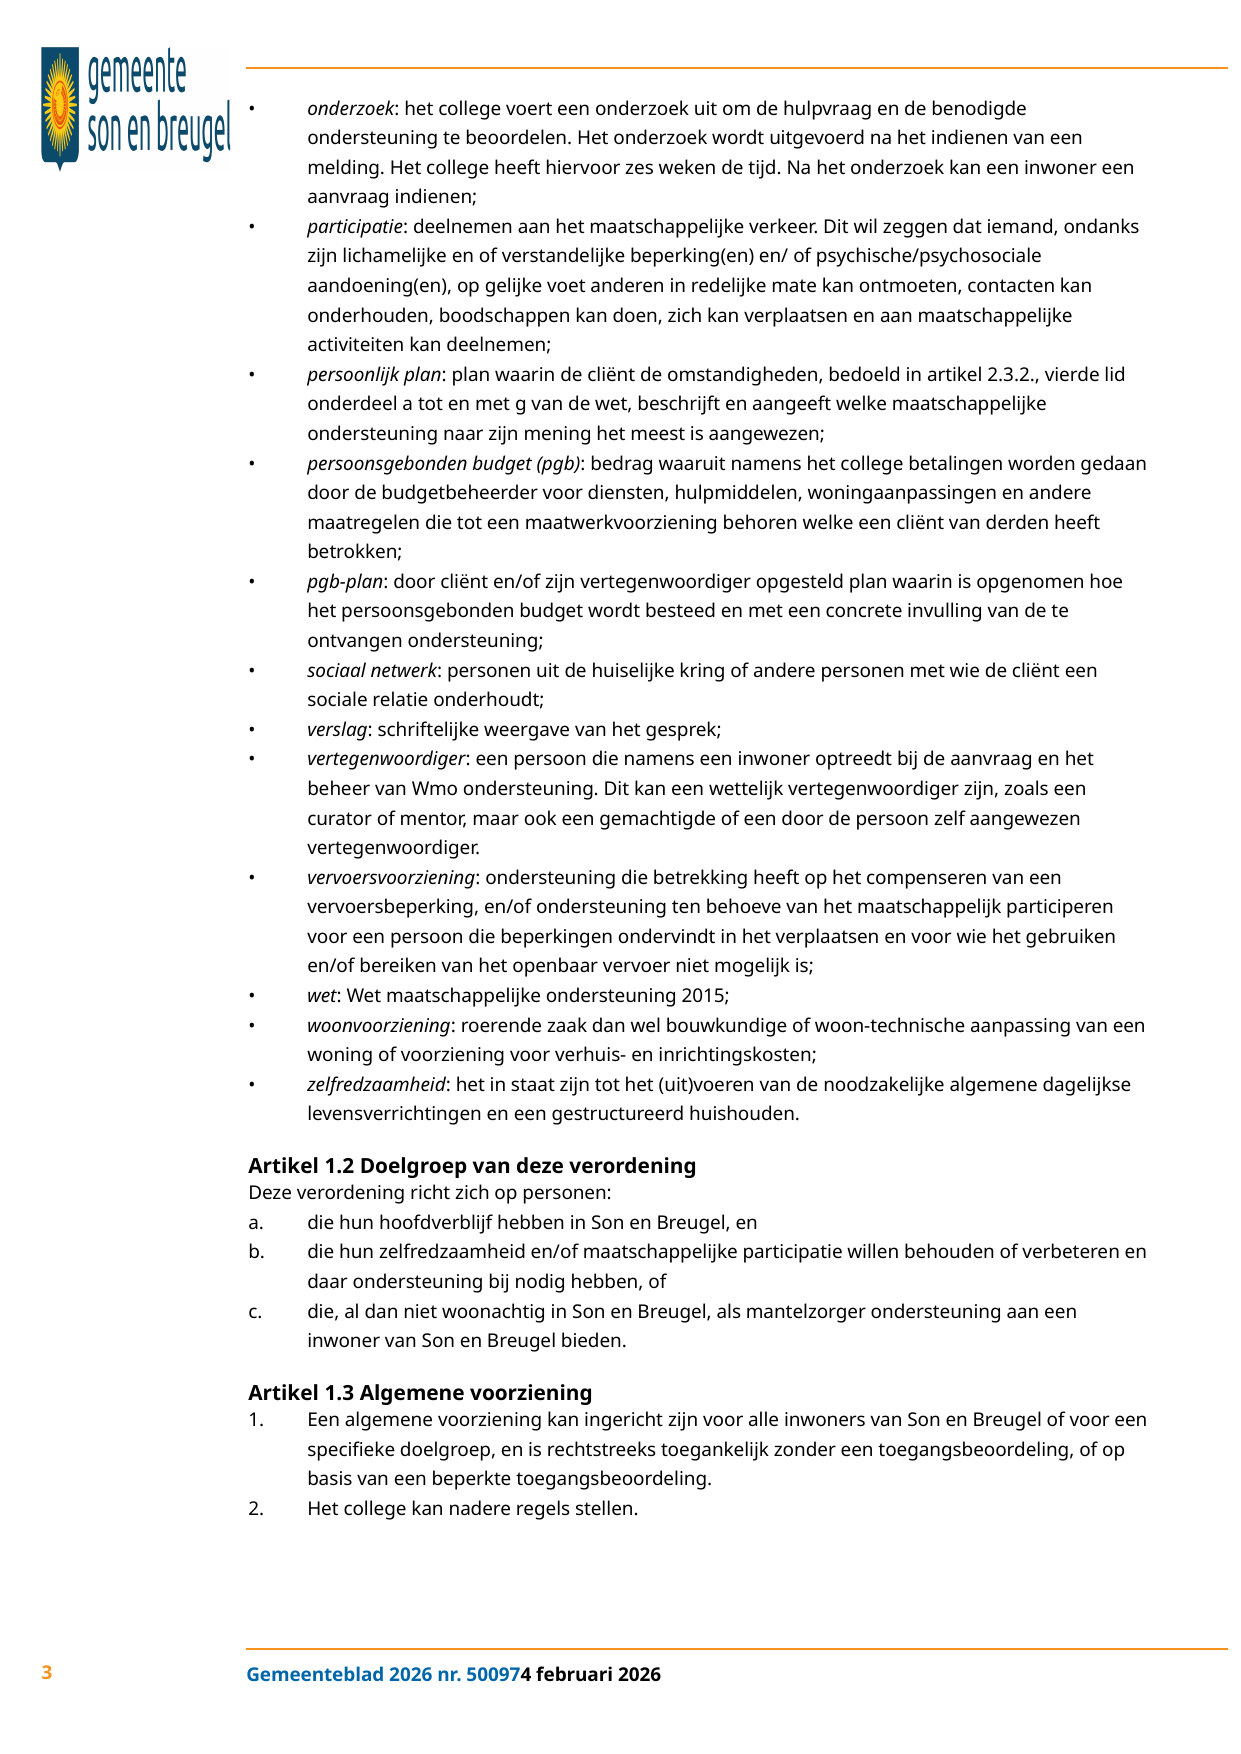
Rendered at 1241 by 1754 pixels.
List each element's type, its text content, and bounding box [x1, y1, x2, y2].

list pgb-plan: door cliënt en/of zijn vertegenwoordiger opgesteld plan waarin is opgenomen hoe het persoonsgebonden budget wordt besteed en met een concrete invulling van de te ontvangen ondersteuning; [248, 568, 1152, 653]
list Een algemene voorziening kan ingericht zijn voor alle inwoners van Son en Breugel of voor een specifieke doelgroep, en is rechtstreeks toegankelijk zonder een toegangsbeoordeling, of op basis van een beperkte toegangsbeoordeling. [248, 1406, 1152, 1491]
list vertegenwoordiger: een persoon die namens een inwoner optreedt bij de aanvraag en het beheer van Wmo ondersteuning. Dit kan een wettelijk vertegenwoordiger zijn, zoals een curator of mentor, maar ook een gemachtigde of een door de persoon zelf aangewezen vertegenwoordiger. [248, 746, 1152, 860]
list vervoersvoorziening: ondersteuning die betrekking heeft op het compenseren van een vervoersbeperking, en/of ondersteuning ten behoeve van het maatschappelijk participeren voor een persoon die beperkingen ondervindt in het verplaatsen en voor wie het gebruiken en/of bereiken van het openbaar vervoer niet mogelijk is; [248, 864, 1152, 978]
picture [41, 47, 231, 172]
list participatie: deelnemen aan het maatschappelijke verkeer. Dit wil zeggen dat iemand, ondanks zijn lichamelijke en of verstandelijke beperking(en) en/ of psychische/psychosociale aandoening(en), op gelijke voet anderen in redelijke mate kan ontmoeten, contacten kan onderhouden, boodschappen kan doen, zich kan verplaatsen en aan maatschappelijke activiteiten kan deelnemen; [248, 213, 1152, 357]
list woonvoorziening: roerende zaak dan wel bouwkundige of woon-technische aanpassing van een woning of voorziening voor verhuis- en inrichtingskosten; [248, 1012, 1152, 1067]
text Artikel 1.3 Algemene voorziening [248, 1378, 1152, 1406]
list die hun zelfredzaamheid en/of maatschappelijke participatie willen behouden of verbeteren en daar ondersteuning bij nodig hebben, of [248, 1239, 1152, 1294]
list die hun hoofdverblijf hebben in Son en Breugel, en [248, 1209, 1152, 1235]
list onderzoek: het college voert een onderzoek uit om de hulpvraag en de benodigde ondersteuning te beoordelen. Het onderzoek wordt uitgevoerd na het indienen van een melding. Het college heeft hiervoor zes weken de tijd. Na het onderzoek kan een inwoner een aanvraag indienen; [248, 95, 1152, 209]
text Deze verordening richt zich op personen: [248, 1179, 1152, 1205]
list verslag: schriftelijke weergave van het gesprek; [248, 716, 1152, 742]
list wet: Wet maatschappelijke ondersteuning 2015; [248, 982, 1152, 1008]
list persoonsgebonden budget (pgb): bedrag waaruit namens het college betalingen worden gedaan door de budgetbeheerder voor diensten, hulpmiddelen, woningaanpassingen en andere maatregelen die tot een maatwerkvoorziening behoren welke een cliënt van derden heeft betrokken; [248, 450, 1152, 564]
list die, al dan niet woonachtig in Son en Breugel, als mantelzorger ondersteuning aan een inwoner van Son en Breugel bieden. [248, 1298, 1152, 1353]
list sociaal netwerk: personen uit de huiselijke kring of andere personen met wie de cliënt een sociale relatie onderhoudt; [248, 657, 1152, 712]
list zelfredzaamheid: het in staat zijn tot het (uit)voeren van de noodzakelijke algemene dagelijkse levensverrichtingen en een gestructureerd huishouden. [248, 1071, 1152, 1126]
text Artikel 1.2 Doelgroep van deze verordening [248, 1151, 1152, 1179]
list Het college kan nadere regels stellen. [248, 1495, 1152, 1521]
list persoonlijk plan: plan waarin de cliënt de omstandigheden, bedoeld in artikel 2.3.2., vierde lid onderdeel a tot en met g van de wet, beschrijft en aangeeft welke maatschappelijke ondersteuning naar zijn mening het meest is aangewezen; [248, 361, 1152, 446]
